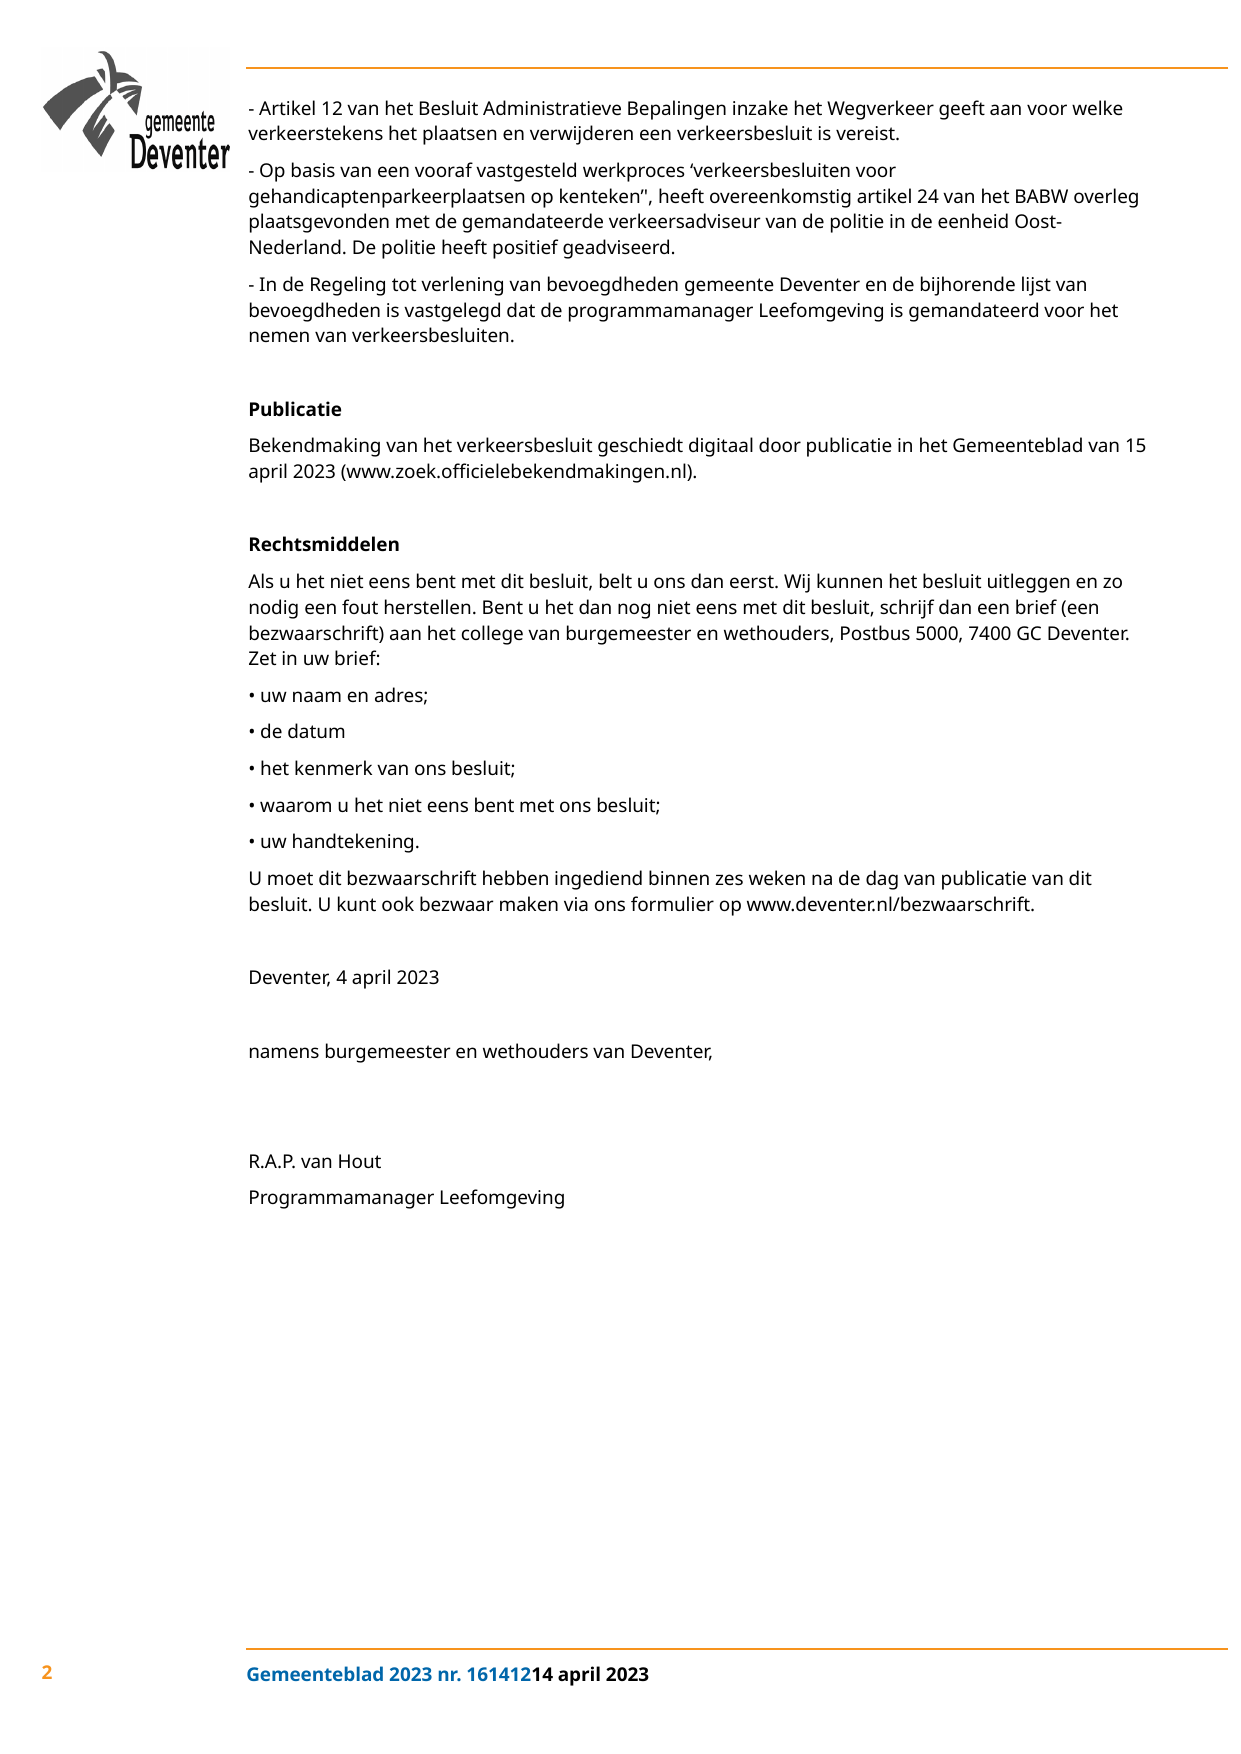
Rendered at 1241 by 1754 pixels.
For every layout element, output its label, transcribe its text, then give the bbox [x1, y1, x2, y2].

text - Op basis van een vooraf vastgesteld werkproces ‘verkeersbesluiten voor gehandicaptenparkeerplaatsen op kenteken’', heeft overeenkomstig artikel 24 van het BABW overleg plaatsgevonden met de gemandateerde verkeersadviseur van de politie in de eenheid Oost-Nederland. De politie heeft positief geadviseerd. [248, 157, 1152, 260]
text • uw handtekening. [248, 829, 1152, 854]
text Programmamanager Leefomgeving [248, 1184, 1152, 1210]
text • de datum [248, 719, 1152, 744]
text • het kenmerk van ons besluit; [248, 755, 1152, 781]
text Bekendmaking van het verkeersbesluit geschiedt digitaal door publicatie in het Gemeenteblad van 15 april 2023 (www.zoek.officielebekendmakingen.nl). [248, 432, 1152, 484]
text - Artikel 12 van het Besluit Administratieve Bepalingen inzake het Wegverkeer geeft aan voor welke verkeerstekens het plaatsen en verwijderen een verkeersbesluit is vereist. [248, 95, 1152, 146]
text namens burgemeester en wethouders van Deventer, [248, 1038, 1152, 1063]
picture [41, 47, 231, 172]
text U moet dit bezwaarschrift hebben ingediend binnen zes weken na de dag van publicatie van dit besluit. U kunt ook bezwaar maken via ons formulier op www.deventer.nl/bezwaarschrift. [248, 865, 1152, 917]
text R.A.P. van Hout [248, 1148, 1152, 1173]
text Publicatie [248, 396, 1152, 422]
text Deventer, 4 april 2023 [248, 964, 1152, 990]
text Rechtsmiddelen [248, 532, 1152, 557]
text - In de Regeling tot verlening van bevoegdheden gemeente Deventer en de bijhorende lijst van bevoegdheden is vastgelegd dat de programmamanager Leefomgeving is gemandateerd voor het nemen van verkeersbesluiten. [248, 271, 1152, 348]
text • uw naam en adres; [248, 682, 1152, 708]
text • waarom u het niet eens bent met ons besluit; [248, 792, 1152, 818]
text Als u het niet eens bent met dit besluit, belt u ons dan eerst. Wij kunnen het besluit uitleggen en zo nodig een fout herstellen. Bent u het dan nog niet eens met dit besluit, schrijf dan een brief (een bezwaarschrift) aan het college van burgemeester en wethouders, Postbus 5000, 7400 GC Deventer. Zet in uw brief: [248, 568, 1152, 671]
